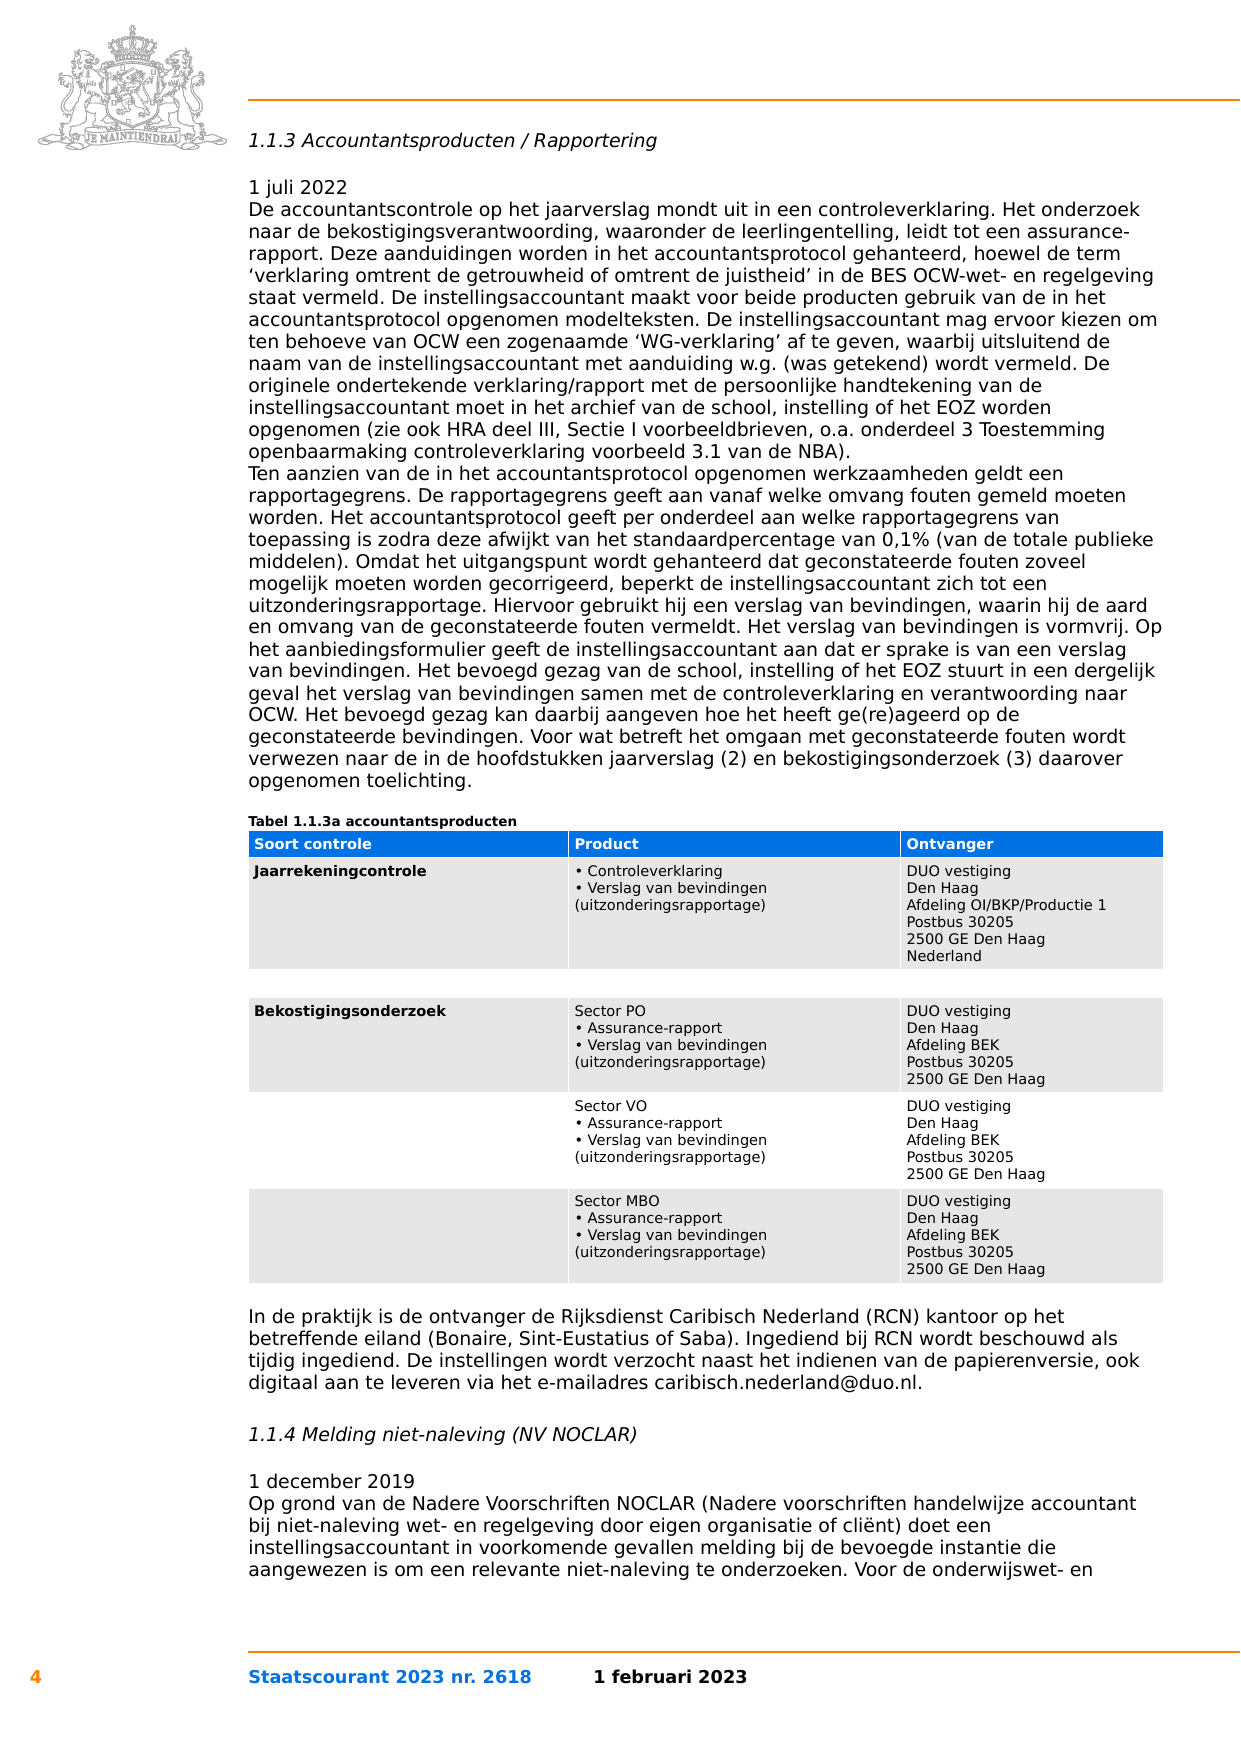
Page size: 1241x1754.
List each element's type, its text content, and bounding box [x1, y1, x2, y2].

table_cell Bekostigingsonderzoek [249, 998, 568, 1092]
table_cell [249, 971, 568, 997]
text Op grond van de Nadere Voorschriften NOCLAR (Nadere voorschriften handelwijze accountant bij niet-naleving wet- en regelgeving door eigen organisatie of cliënt) doet een instellingsaccountant in voorkomende gevallen melding bij de bevoegde instantie die aangewezen is om een relevante niet-naleving te onderzoeken. Voor de onderwijswet- en [248, 1493, 1163, 1581]
text De accountantscontrole op het jaarverslag mondt uit in een controleverklaring. Het onderzoek naar de bekostigingsverantwoording, waaronder de leerlingentelling, leidt tot een assurance-rapport. Deze aanduidingen worden in het accountantsprotocol gehanteerd, hoewel de term ‘verklaring omtrent de getrouwheid of omtrent de juistheid’ in de BES OCW-wet- en regelgeving staat vermeld. De instellingsaccountant maakt voor beide producten gebruik van de in het accountantsprotocol opgenomen modelteksten. De instellingsaccountant mag ervoor kiezen om ten behoeve van OCW een zogenaamde ‘WG-verklaring’ af te geven, waarbij uitsluitend de naam van de instellingsaccountant met aanduiding w.g. (was getekend) wordt vermeld. De originele ondertekende verklaring/rapport met de persoonlijke handtekening van de instellingsaccountant moet in het archief van de school, instelling of het EOZ worden opgenomen (zie ook HRA deel III, Sectie I voorbeeldbrieven, o.a. onderdeel 3 Toestemming openbaarmaking controleverklaring voorbeeld 3.1 van de NBA). [248, 199, 1163, 463]
table_cell DUO vestiging Den Haag Afdeling OI/BKP/Productie 1 Postbus 30205 2500 GE Den Haag Nederland [901, 858, 1163, 969]
table_cell Soort controle [249, 831, 568, 857]
table_cell [901, 971, 1163, 997]
table_cell Sector PO • Assurance-rapport • Verslag van bevindingen (uitzonderingsrapportage) [569, 998, 900, 1092]
table_header Tabel 1.1.3a accountantsproducten [248, 814, 1163, 830]
subtitle 1.1.3 Accountantsproducten / Rapportering [248, 130, 1163, 152]
text 1 december 2019 [248, 1471, 1163, 1493]
table_cell DUO vestiging Den Haag Afdeling BEK Postbus 30205 2500 GE Den Haag [901, 1189, 1163, 1283]
table_cell [569, 971, 900, 997]
table_cell • Controleverklaring • Verslag van bevindingen (uitzonderingsrapportage) [569, 858, 900, 969]
table_cell Sector MBO • Assurance-rapport • Verslag van bevindingen (uitzonderingsrapportage) [569, 1189, 900, 1283]
text Ten aanzien van de in het accountantsprotocol opgenomen werkzaamheden geldt een rapportagegrens. De rapportagegrens geeft aan vanaf welke omvang fouten gemeld moeten worden. Het accountantsprotocol geeft per onderdeel aan welke rapportagegrens van toepassing is zodra deze afwijkt van het standaardpercentage van 0,1% (van de totale publieke middelen). Omdat het uitgangspunt wordt gehanteerd dat geconstateerde fouten zoveel mogelijk moeten worden gecorrigeerd, beperkt de instellingsaccountant zich tot een uitzonderingsrapportage. Hiervoor gebruikt hij een verslag van bevindingen, waarin hij de aard en omvang van de geconstateerde fouten vermeldt. Het verslag van bevindingen is vormvrij. Op het aanbiedingsformulier geeft de instellingsaccountant aan dat er sprake is van een verslag van bevindingen. Het bevoegd gezag van de school, instelling of het EOZ stuurt in een dergelijk geval het verslag van bevindingen samen met de controleverklaring en verantwoording naar OCW. Het bevoegd gezag kan daarbij aangeven hoe het heeft ge(re)ageerd op de geconstateerde bevindingen. Voor wat betreft het omgaan met geconstateerde fouten wordt verwezen naar de in de hoofdstukken jaarverslag (2) en bekostigingsonderzoek (3) daarover opgenomen toelichting. [248, 463, 1163, 792]
table_cell Jaarrekeningcontrole [249, 858, 568, 969]
text In de praktijk is de ontvanger de Rijksdienst Caribisch Nederland (RCN) kantoor op het betreffende eiland (Bonaire, Sint-Eustatius of Saba). Ingediend bij RCN wordt beschouwd als tijdig ingediend. De instellingen wordt verzocht naast het indienen van de papierenversie, ook digitaal aan te leveren via het e-mailadres caribisch.nederland@duo.nl. [248, 1306, 1163, 1394]
subtitle 1.1.4 Melding niet-naleving (NV NOCLAR) [248, 1424, 1163, 1446]
text 1 juli 2022 [248, 177, 1163, 199]
table_cell DUO vestiging Den Haag Afdeling BEK Postbus 30205 2500 GE Den Haag [901, 1093, 1163, 1188]
table_cell [249, 1189, 568, 1283]
table_cell [249, 1093, 568, 1188]
picture [38, 25, 227, 150]
table_cell Product [569, 831, 900, 857]
table_cell DUO vestiging Den Haag Afdeling BEK Postbus 30205 2500 GE Den Haag [901, 998, 1163, 1092]
table_cell Ontvanger [901, 831, 1163, 857]
table_cell Sector VO • Assurance-rapport • Verslag van bevindingen (uitzonderingsrapportage) [569, 1093, 900, 1188]
